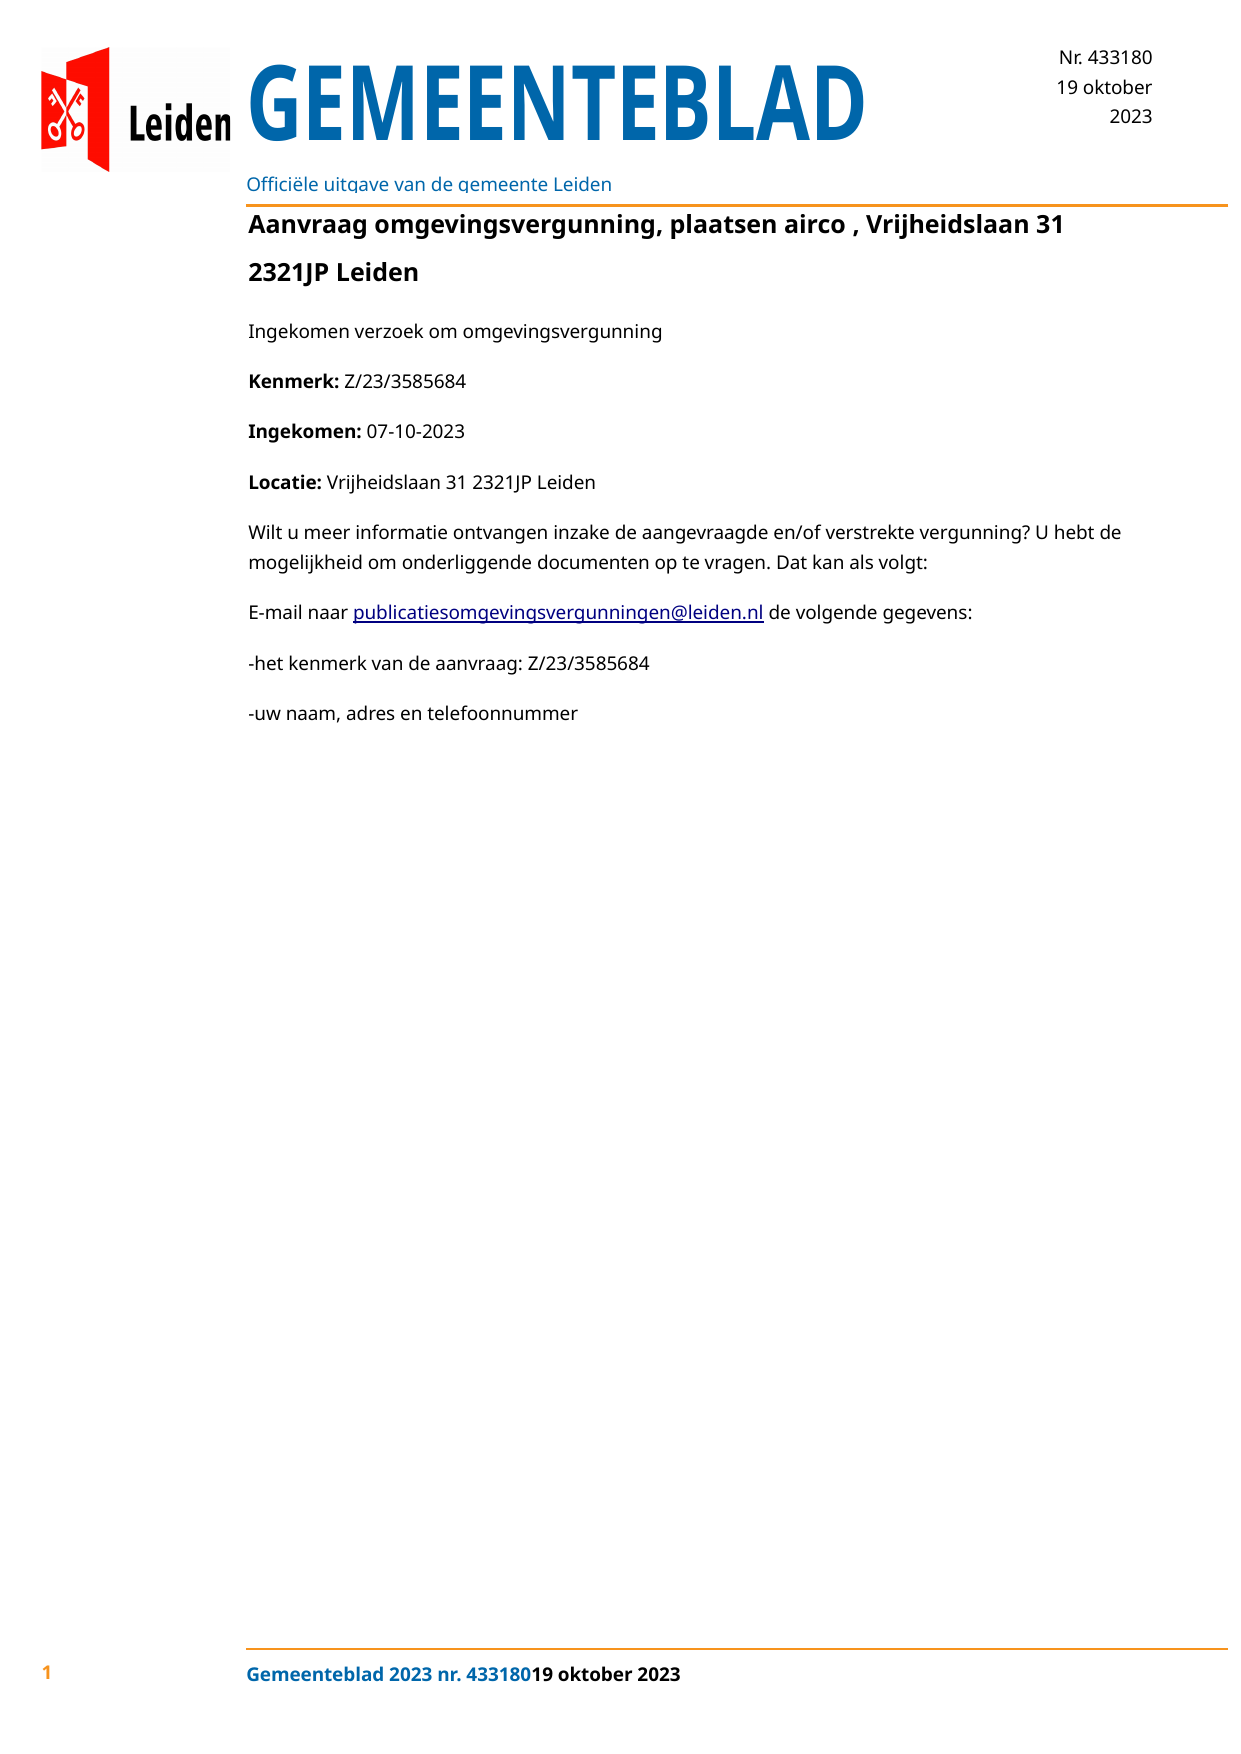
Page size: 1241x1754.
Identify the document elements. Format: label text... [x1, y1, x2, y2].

text Wilt u meer informatie ontvangen inzake de aangevraagde en/of verstrekte vergunning? U hebt de mogelijkheid om onderliggende documenten op te vragen. Dat kan als volgt: [248, 519, 1152, 575]
text Aanvraag omgevingsvergunning, plaatsen airco , Vrijheidslaan 31 2321JP Leiden [248, 207, 1152, 288]
picture [41, 47, 231, 172]
text -uw naam, adres en telefoonnummer [248, 700, 1152, 726]
text Ingekomen verzoek om omgevingsvergunning [248, 318, 1152, 344]
text Ingekomen: 07-10-2023 [248, 419, 1152, 444]
text -het kenmerk van de aanvraag: Z/23/3585684 [248, 650, 1152, 676]
text E-mail naar publicatiesomgevingsvergunningen@leiden.nl de volgende gegevens: [248, 599, 1152, 625]
text Locatie: Vrijheidslaan 31 2321JP Leiden [248, 469, 1152, 495]
text Kenmerk: Z/23/3585684 [248, 368, 1152, 394]
